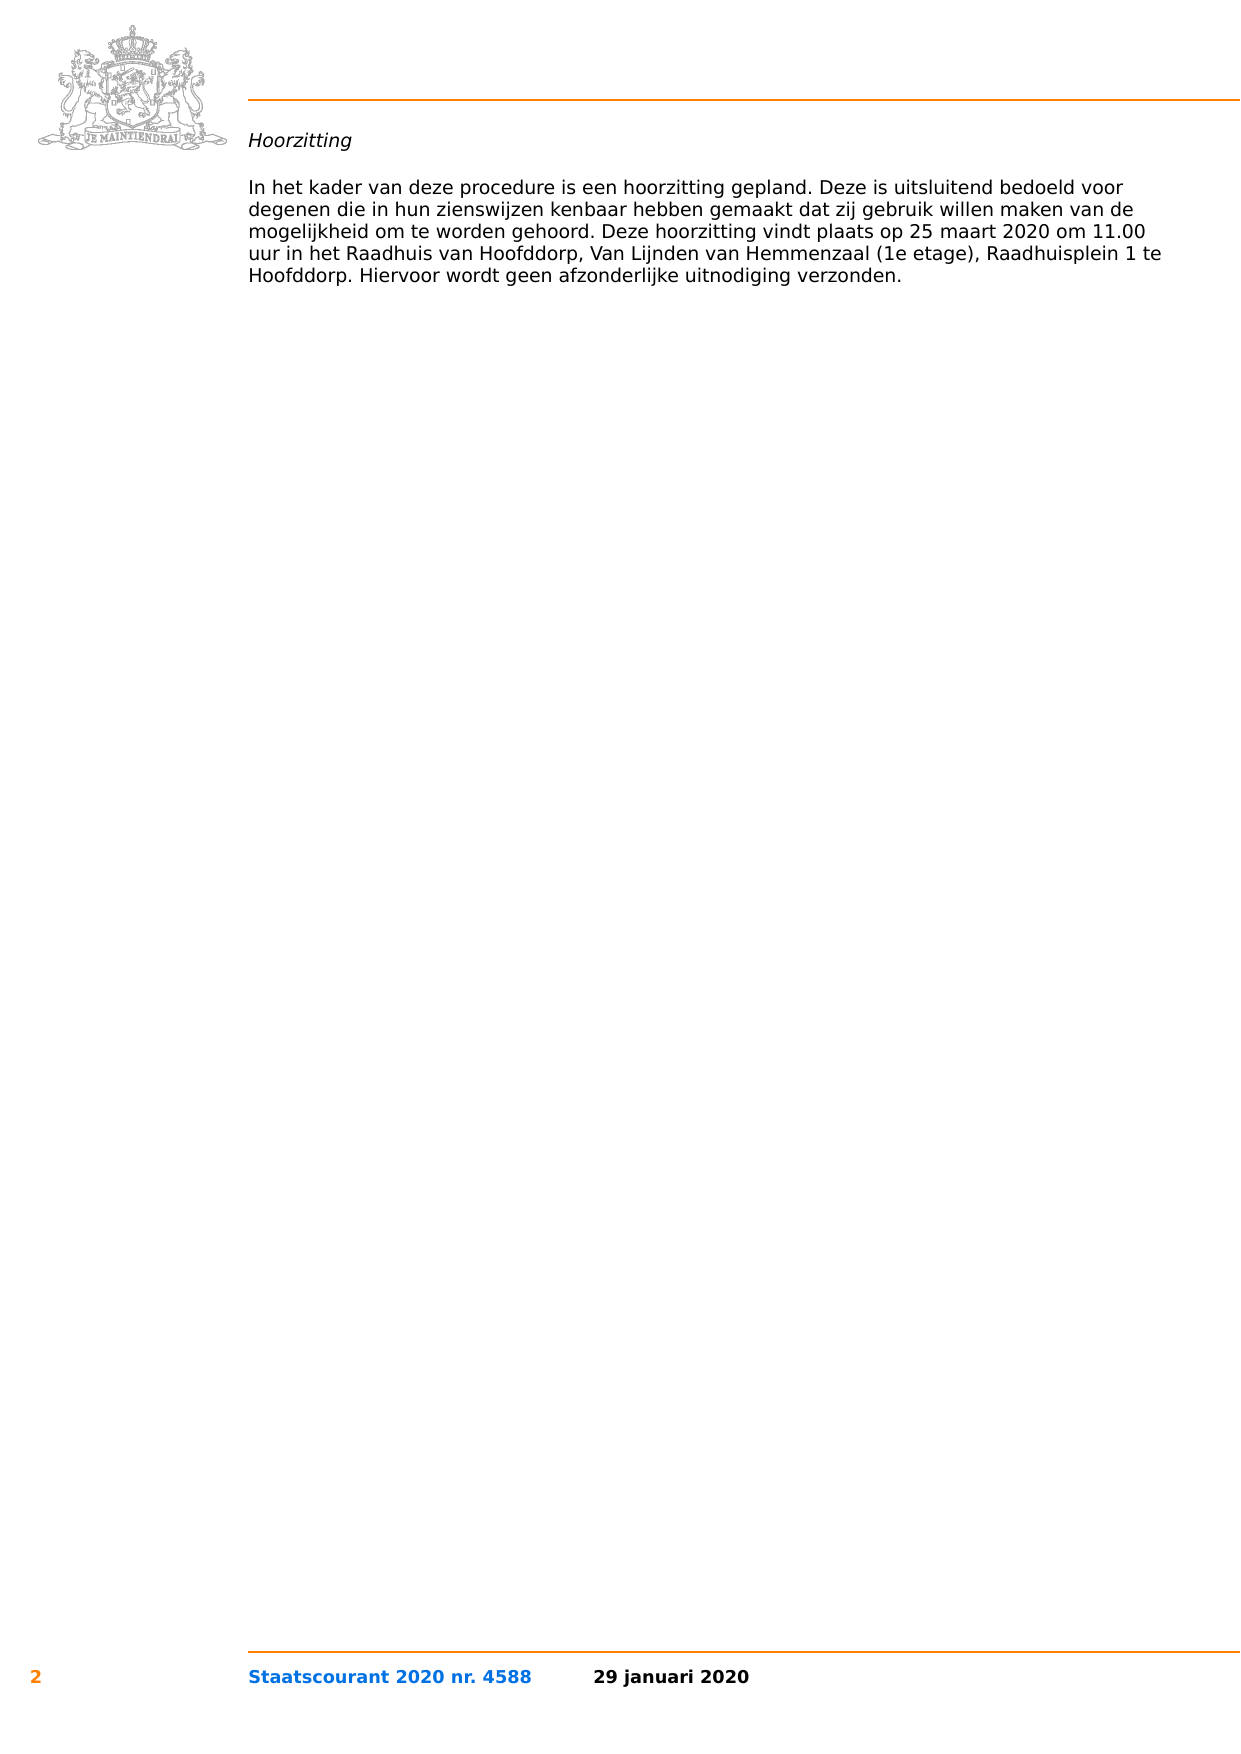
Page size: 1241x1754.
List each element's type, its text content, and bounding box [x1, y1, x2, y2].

subtitle Hoorzitting [248, 130, 1163, 152]
picture [38, 25, 227, 150]
text In het kader van deze procedure is een hoorzitting gepland. Deze is uitsluitend bedoeld voor degenen die in hun zienswijzen kenbaar hebben gemaakt dat zij gebruik willen maken van de mogelijkheid om te worden gehoord. Deze hoorzitting vindt plaats op 25 maart 2020 om 11.00 uur in het Raadhuis van Hoofddorp, Van Lijnden van Hemmenzaal (1e etage), Raadhuisplein 1 te Hoofddorp. Hiervoor wordt geen afzonderlijke uitnodiging verzonden. [248, 177, 1163, 287]
